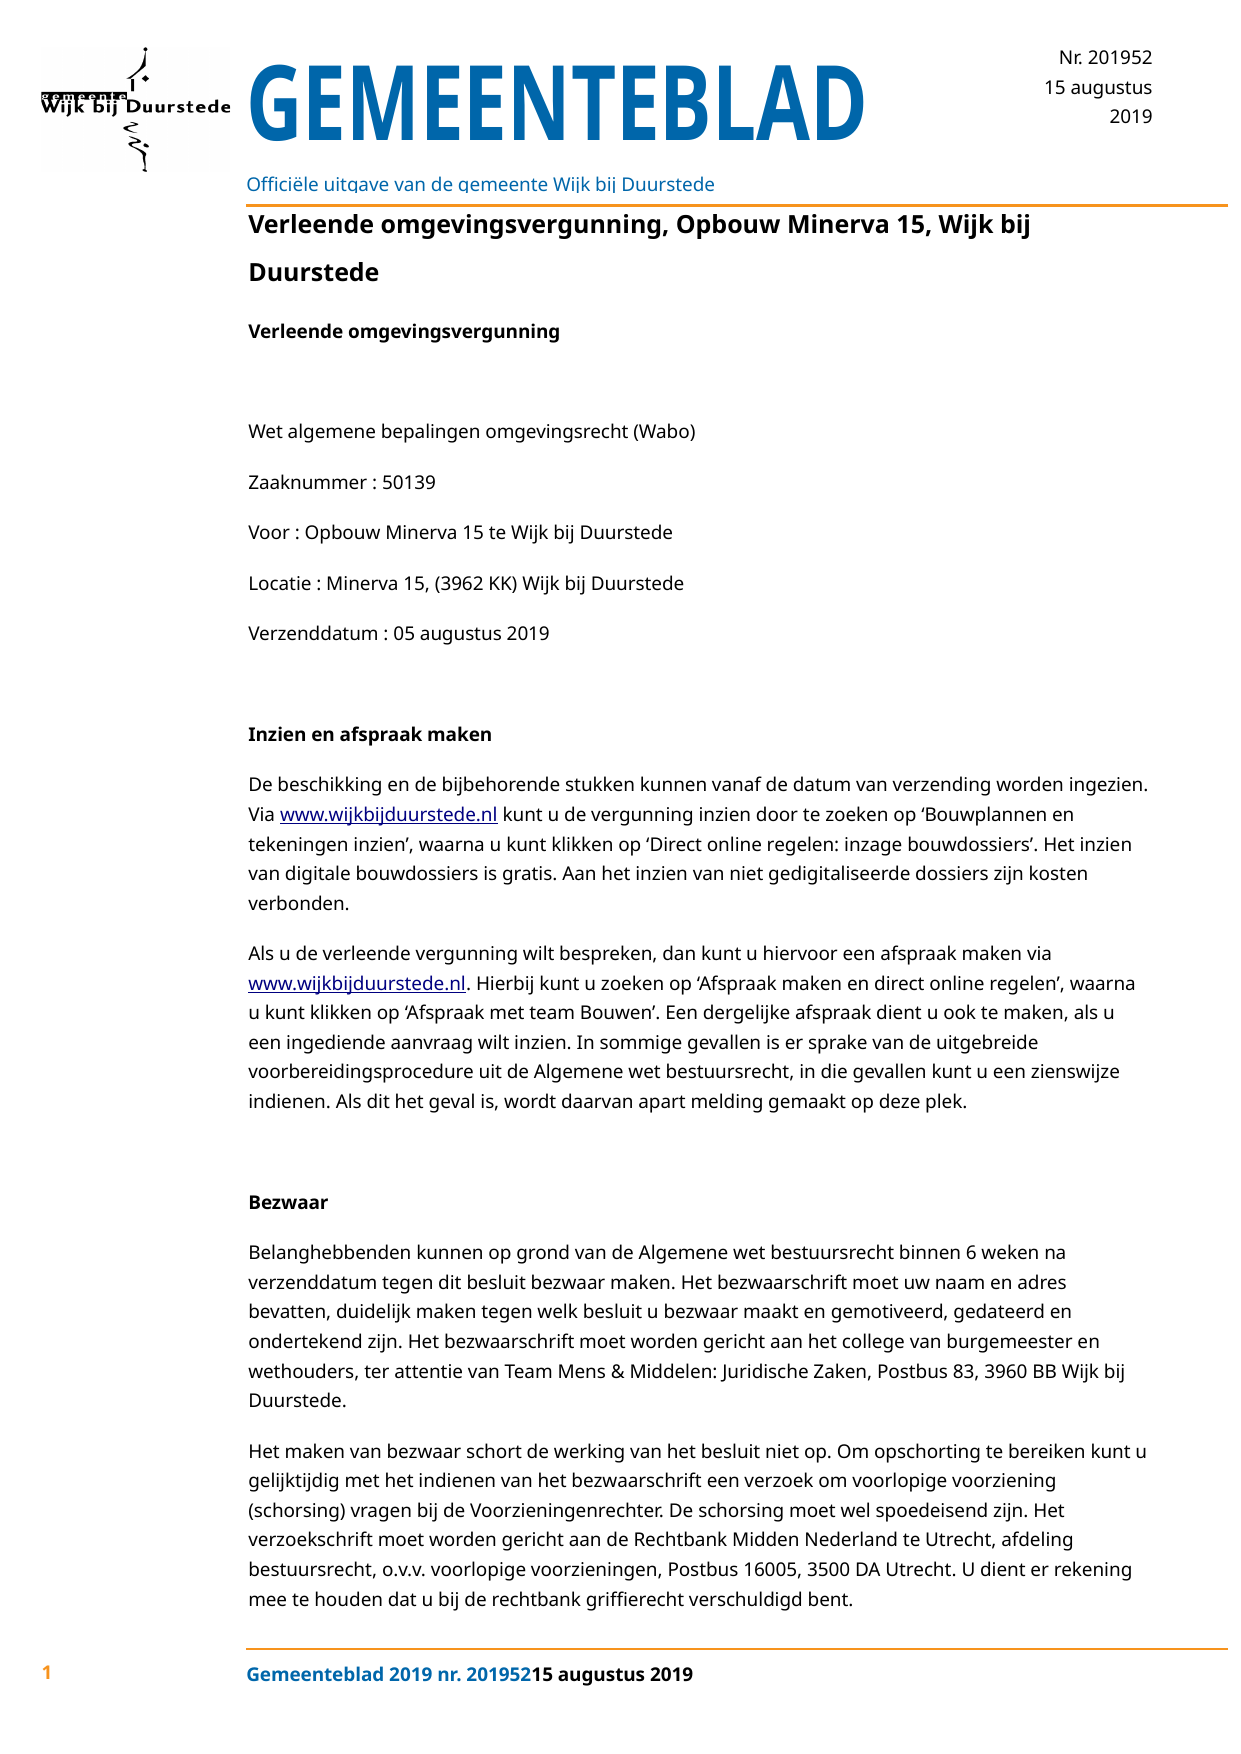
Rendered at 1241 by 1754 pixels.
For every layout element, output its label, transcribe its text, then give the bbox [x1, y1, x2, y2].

text Locatie : Minerva 15, (3962 KK) Wijk bij Duurstede [248, 570, 1152, 596]
text Wet algemene bepalingen omgevingsrecht (Wabo) [248, 419, 1152, 444]
text Voor : Opbouw Minerva 15 te Wijk bij Duurstede [248, 519, 1152, 545]
text Het maken van bezwaar schort de werking van het besluit niet op. Om opschorting te bereiken kunt u gelijktijdig met het indienen van het bezwaarschrift een verzoek om voorlopige voorziening (schorsing) vragen bij de Voorzieningenrechter. De schorsing moet wel spoedeisend zijn. Het verzoekschrift moet worden gericht aan de Rechtbank Midden Nederland te Utrecht, afdeling bestuursrecht, o.v.v. voorlopige voorzieningen, Postbus 16005, 3500 DA Utrecht. U dient er rekening mee te houden dat u bij de rechtbank griffierecht verschuldigd bent. [248, 1438, 1152, 1612]
text Als u de verleende vergunning wilt bespreken, dan kunt u hiervoor een afspraak maken via www.wijkbijduurstede.nl. Hierbij kunt u zoeken op ‘Afspraak maken en direct online regelen’, waarna u kunt klikken op ‘Afspraak met team Bouwen’. Een dergelijke afspraak dient u ook te maken, als u een ingediende aanvraag wilt inzien. In sommige gevallen is er sprake van de uitgebreide voorbereidingsprocedure uit de Algemene wet bestuursrecht, in die gevallen kunt u een zienswijze indienen. Als dit het geval is, wordt daarvan apart melding gemaakt op deze plek. [248, 940, 1152, 1114]
text Verleende omgevingsvergunning, Opbouw Minerva 15, Wijk bij Duurstede [248, 207, 1152, 288]
text De beschikking en de bijbehorende stukken kunnen vanaf de datum van verzending worden ingezien. Via www.wijkbijduurstede.nl kunt u de vergunning inzien door te zoeken op ‘Bouwplannen en tekeningen inzien’, waarna u kunt klikken op ‘Direct online regelen: inzage bouwdossiers’. Het inzien van digitale bouwdossiers is gratis. Aan het inzien van niet gedigitaliseerde dossiers zijn kosten verbonden. [248, 772, 1152, 916]
text Verleende omgevingsvergunning [248, 318, 1152, 344]
text Bezwaar [248, 1189, 1152, 1215]
text Belanghebbenden kunnen op grond van de Algemene wet bestuursrecht binnen 6 weken na verzenddatum tegen dit besluit bezwaar maken. Het bezwaarschrift moet uw naam en adres bevatten, duidelijk maken tegen welk besluit u bezwaar maakt en gemotiveerd, gedateerd en ondertekend zijn. Het bezwaarschrift moet worden gericht aan het college van burgemeester en wethouders, ter attentie van Team Mens & Middelen: Juridische Zaken, Postbus 83, 3960 BB Wijk bij Duurstede. [248, 1239, 1152, 1413]
picture [41, 47, 231, 172]
text Inzien en afspraak maken [248, 721, 1152, 747]
text Verzenddatum : 05 augustus 2019 [248, 620, 1152, 646]
text Zaaknummer : 50139 [248, 469, 1152, 495]
